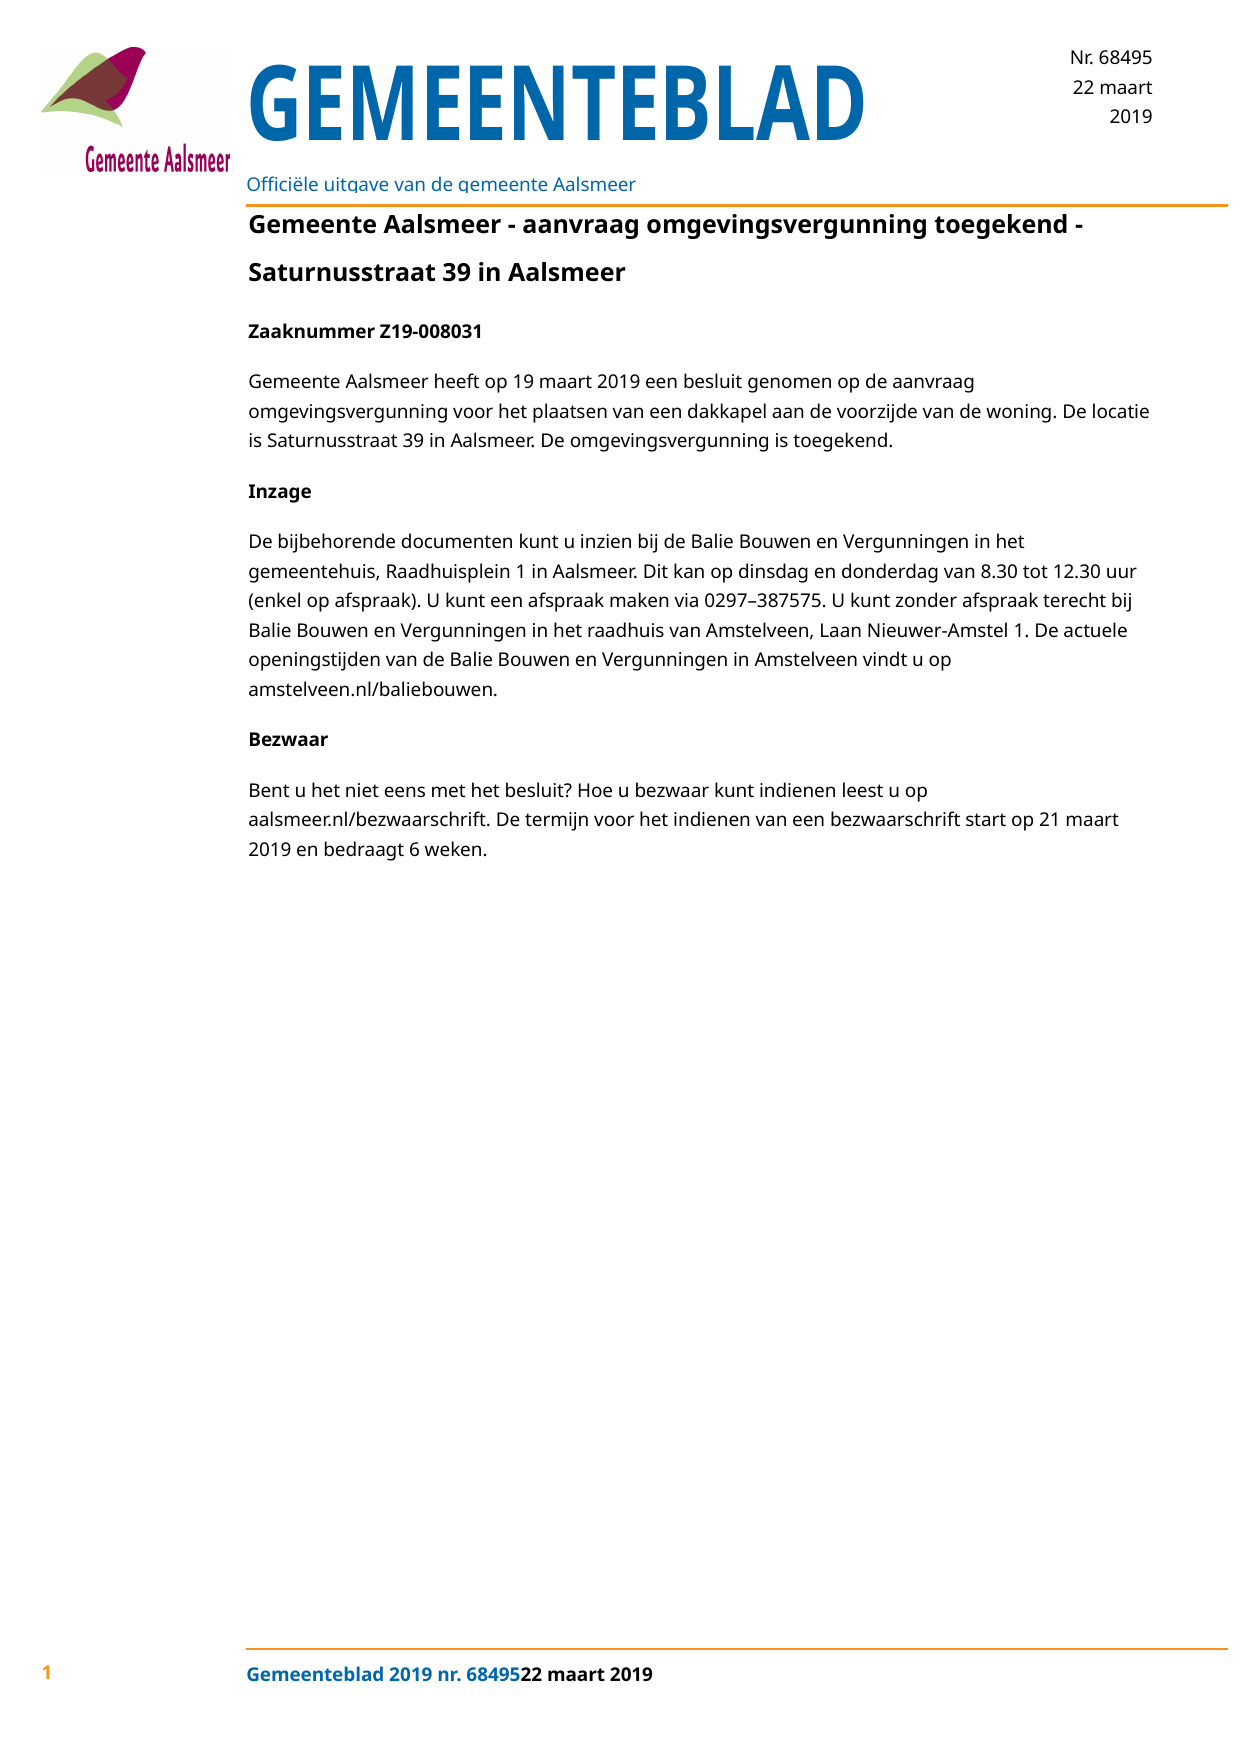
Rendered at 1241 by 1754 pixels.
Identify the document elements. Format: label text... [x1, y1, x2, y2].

text Bent u het niet eens met het besluit? Hoe u bezwaar kunt indienen leest u op aalsmeer.nl/bezwaarschrift. De termijn voor het indienen van een bezwaarschrift start op 21 maart 2019 en bedraagt 6 weken. [248, 777, 1152, 862]
text Gemeente Aalsmeer heeft op 19 maart 2019 een besluit genomen op de aanvraag omgevingsvergunning voor het plaatsen van een dakkapel aan de voorzijde van de woning. De locatie is Saturnusstraat 39 in Aalsmeer. De omgevingsvergunning is toegekend. [248, 368, 1152, 453]
text Zaaknummer Z19-008031 [248, 318, 1152, 344]
picture [41, 47, 231, 172]
text Gemeente Aalsmeer - aanvraag omgevingsvergunning toegekend - Saturnusstraat 39 in Aalsmeer [248, 207, 1152, 288]
text Bezwaar [248, 727, 1152, 752]
text De bijbehorende documenten kunt u inzien bij de Balie Bouwen en Vergunningen in het gemeentehuis, Raadhuisplein 1 in Aalsmeer. Dit kan op dinsdag en donderdag van 8.30 tot 12.30 uur (enkel op afspraak). U kunt een afspraak maken via 0297–387575. U kunt zonder afspraak terecht bij Balie Bouwen en Vergunningen in het raadhuis van Amstelveen, Laan Nieuwer-Amstel 1. De actuele openingstijden van de Balie Bouwen en Vergunningen in Amstelveen vindt u op amstelveen.nl/baliebouwen. [248, 528, 1152, 702]
text Inzage [248, 478, 1152, 504]
